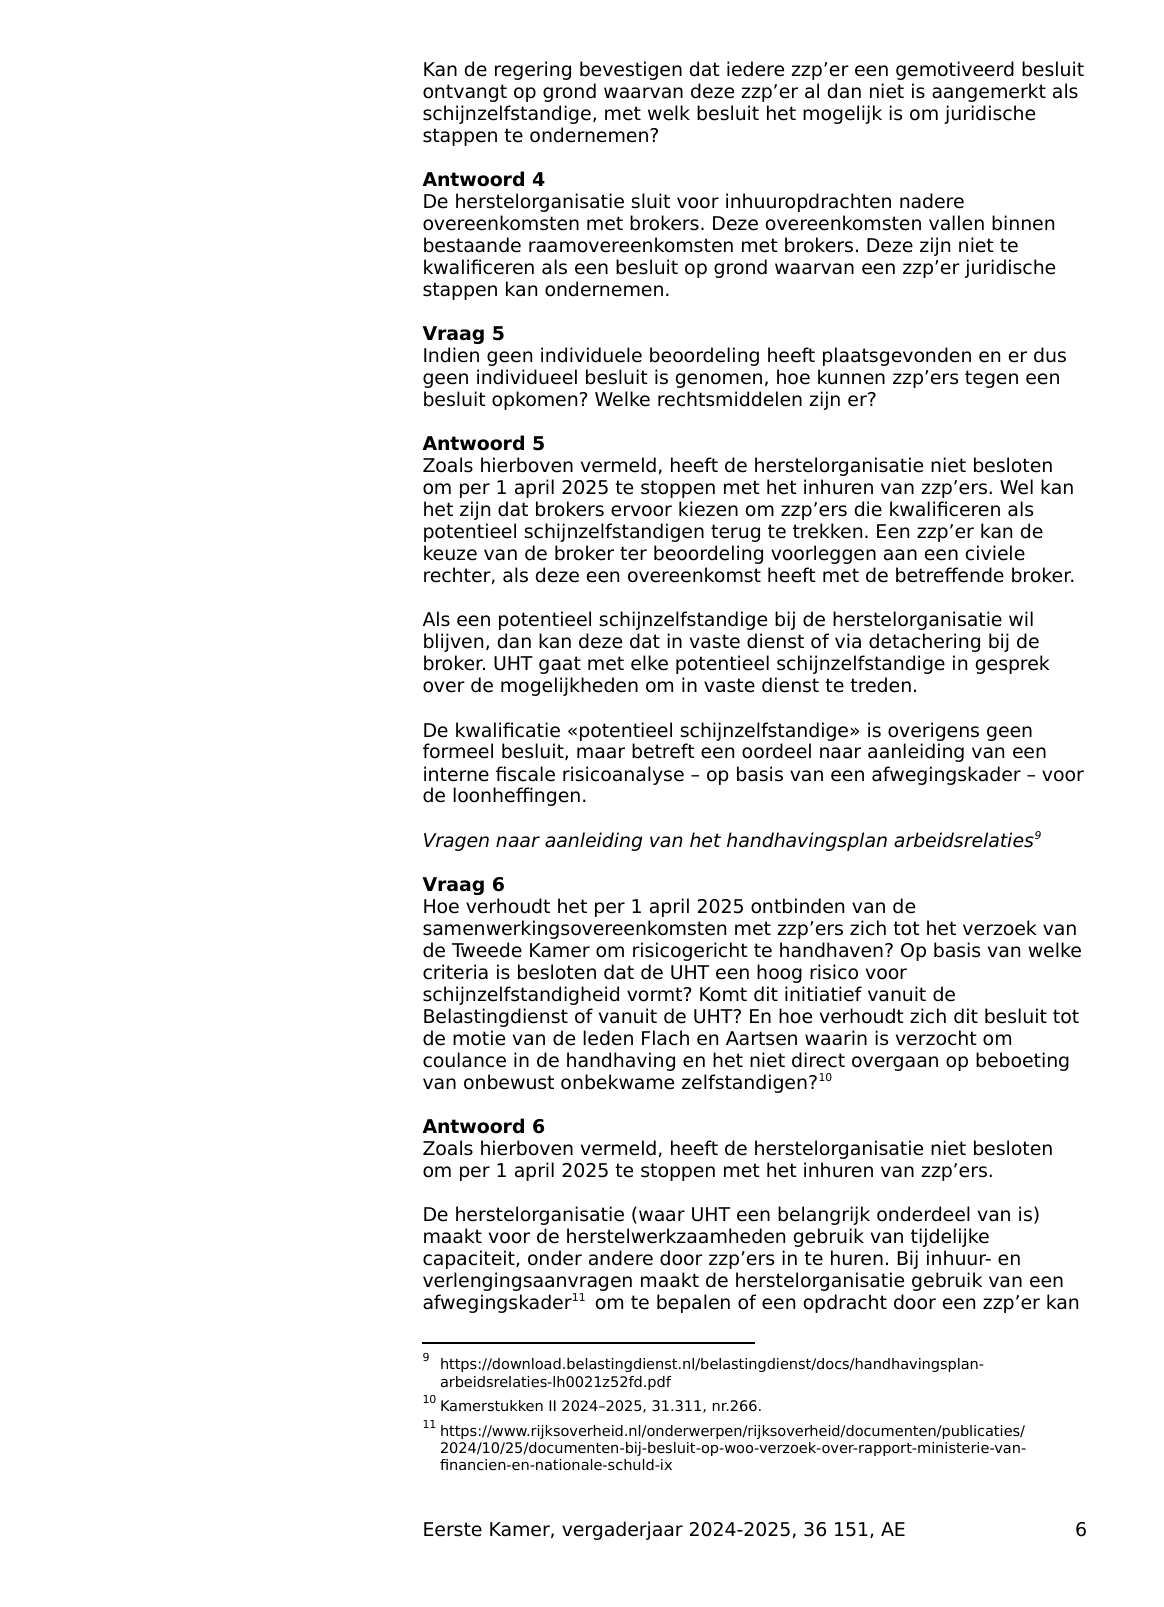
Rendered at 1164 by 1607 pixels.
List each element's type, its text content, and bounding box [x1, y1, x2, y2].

text De kwalificatie «potentieel schijnzelfstandige» is overigens geen formeel besluit, maar betreft een oordeel naar aanleiding van een interne fiscale risicoanalyse – op basis van een afwegingskader – voor de loonheffingen. [422, 719, 1087, 807]
text De herstelorganisatie (waar UHT een belangrijk onderdeel van is) maakt voor de herstelwerkzaamheden gebruik van tijdelijke capaciteit, onder andere door zzp’ers in te huren. Bij inhuur- en verlengingsaanvragen maakt de herstelorganisatie gebruik van een afwegingskader om te bepalen of een opdracht door een zzp’er kan [422, 1204, 1087, 1314]
text https://download.belastingdienst.nl/belastingdienst/docs/handhavingsplan-arbeidsrelaties-lh0021z52fd.pdf [422, 1352, 1087, 1391]
text De herstelorganisatie sluit voor inhuuropdrachten nadere overeenkomsten met brokers. Deze overeenkomsten vallen binnen bestaande raamovereenkomsten met brokers. Deze zijn niet te kwalificeren als een besluit op grond waarvan een zzp’er juridische stappen kan ondernemen. [422, 191, 1087, 301]
text Als een potentieel schijnzelfstandige bij de herstelorganisatie wil blijven, dan kan deze dat in vaste dienst of via detachering bij de broker. UHT gaat met elke potentieel schijnzelfstandige in gesprek over de mogelijkheden om in vaste dienst te treden. [422, 609, 1087, 697]
text Antwoord 6 [422, 1116, 1087, 1138]
text Vraag 6 [422, 874, 1087, 896]
subtitle Vragen naar aanleiding van het handhavingsplan arbeidsrelaties [422, 829, 1087, 852]
text Kan de regering bevestigen dat iedere zzp’er een gemotiveerd besluit ontvangt op grond waarvan deze zzp’er al dan niet is aangemerkt als schijnzelfstandige, met welk besluit het mogelijk is om juridische stappen te ondernemen? [422, 59, 1087, 147]
text Antwoord 5 [422, 433, 1087, 455]
text https://www.rijksoverheid.nl/onderwerpen/rijksoverheid/documenten/publicaties/2024/10/25/documenten-bij-besluit-op-woo-verzoek-over-rapport-ministerie-van-financien-en-nationale-schuld-ix [422, 1418, 1087, 1474]
text Hoe verhoudt het per 1 april 2025 ontbinden van de samenwerkingsovereenkomsten met zzp’ers zich tot het verzoek van de Tweede Kamer om risicogericht te handhaven? Op basis van welke criteria is besloten dat de UHT een hoog risico voor schijnzelfstandigheid vormt? Komt dit initiatief vanuit de Belastingdienst of vanuit de UHT? En hoe verhoudt zich dit besluit tot de motie van de leden Flach en Aartsen waarin is verzocht om coulance in de handhaving en het niet direct overgaan op beboeting van onbewust onbekwame zelfstandigen? [422, 896, 1087, 1093]
text Kamerstukken II 2024–2025, 31.311, nr.266. [422, 1393, 1087, 1416]
text Indien geen individuele beoordeling heeft plaatsgevonden en er dus geen individueel besluit is genomen, hoe kunnen zzp’ers tegen een besluit opkomen? Welke rechtsmiddelen zijn er? [422, 345, 1087, 411]
text Vraag 5 [422, 323, 1087, 345]
text Antwoord 4 [422, 169, 1087, 191]
text Zoals hierboven vermeld, heeft de herstelorganisatie niet besloten om per 1 april 2025 te stoppen met het inhuren van zzp’ers. Wel kan het zijn dat brokers ervoor kiezen om zzp’ers die kwalificeren als potentieel schijnzelfstandigen terug te trekken. Een zzp’er kan de keuze van de broker ter beoordeling voorleggen aan een civiele rechter, als deze een overeenkomst heeft met de betreffende broker. [422, 455, 1087, 587]
text Zoals hierboven vermeld, heeft de herstelorganisatie niet besloten om per 1 april 2025 te stoppen met het inhuren van zzp’ers. [422, 1138, 1087, 1182]
